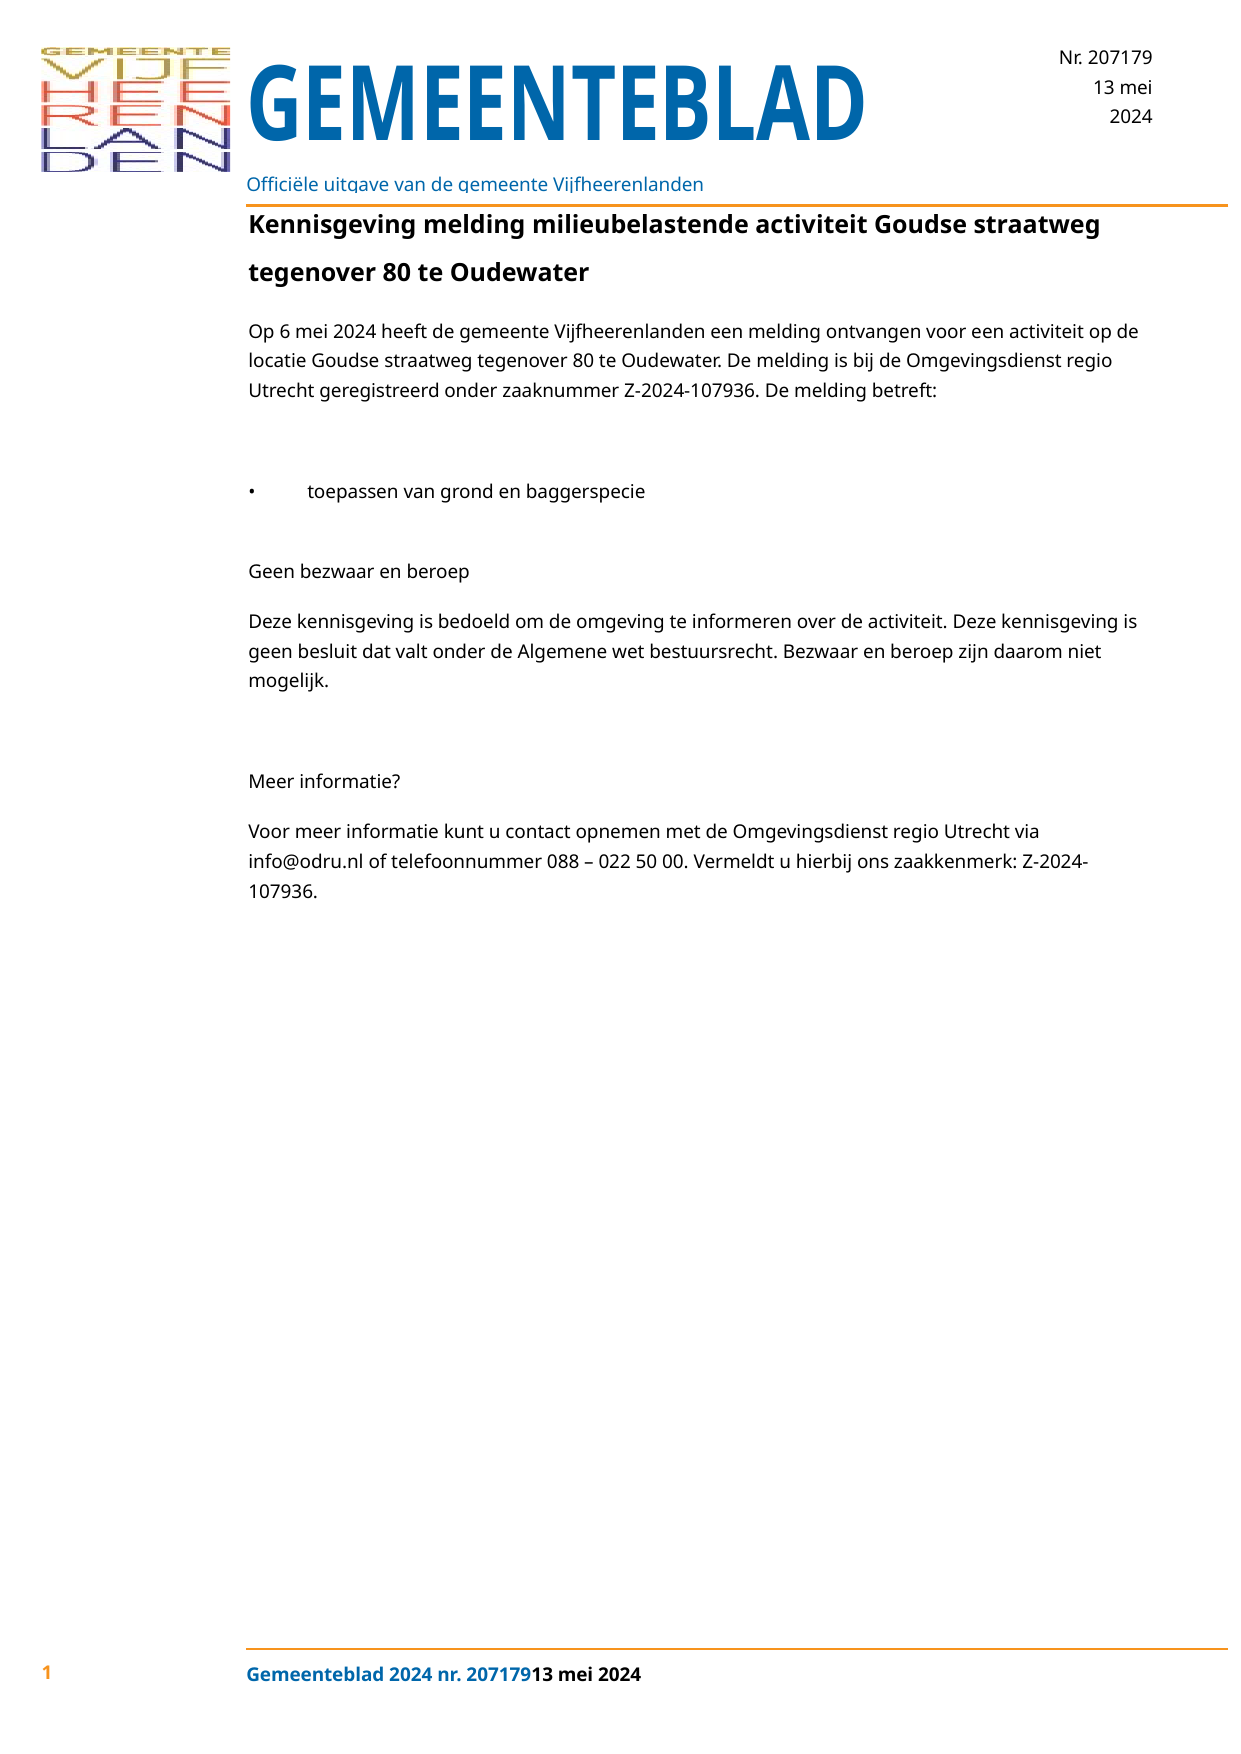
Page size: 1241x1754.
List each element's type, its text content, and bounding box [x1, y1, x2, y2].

text Kennisgeving melding milieubelastende activiteit Goudse straatweg tegenover 80 te Oudewater [248, 207, 1152, 288]
text Voor meer informatie kunt u contact opnemen met de Omgevingsdienst regio Utrecht via info@odru.nl of telefoonnummer 088 – 022 50 00. Vermeldt u hierbij ons zaakkenmerk: Z-2024-107936. [248, 819, 1152, 904]
picture [41, 47, 231, 172]
text Op 6 mei 2024 heeft de gemeente Vijfheerenlanden een melding ontvangen voor een activiteit op de locatie Goudse straatweg tegenover 80 te Oudewater. De melding is bij de Omgevingsdienst regio Utrecht geregistreerd onder zaaknummer Z-2024-107936. De melding betreft: [248, 318, 1152, 403]
list toepassen van grond en baggerspecie [248, 478, 1152, 504]
text Geen bezwaar en beroep [248, 558, 1152, 584]
text Deze kennisgeving is bedoeld om de omgeving te informeren over de activiteit. Deze kennisgeving is geen besluit dat valt onder de Algemene wet bestuursrecht. Bezwaar en beroep zijn daarom niet mogelijk. [248, 608, 1152, 693]
text Meer informatie? [248, 768, 1152, 794]
